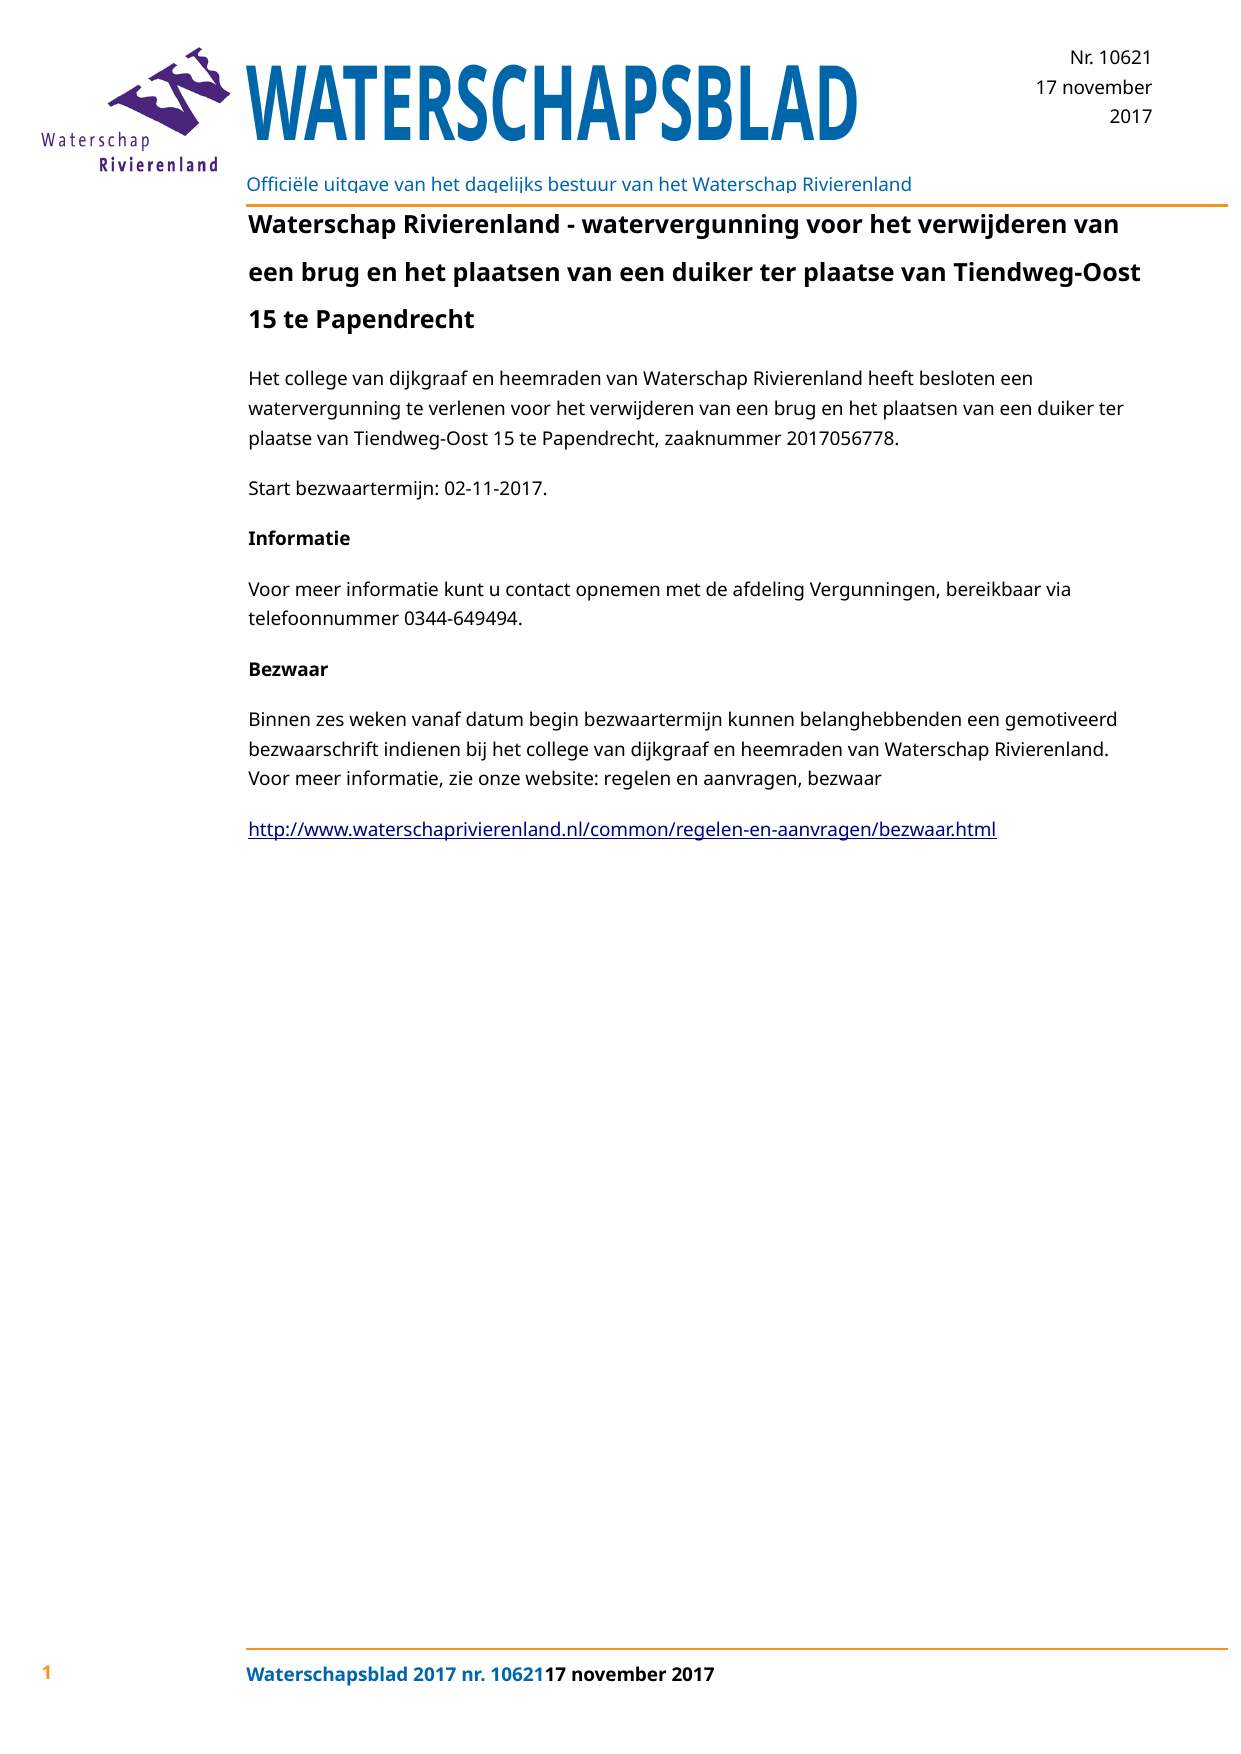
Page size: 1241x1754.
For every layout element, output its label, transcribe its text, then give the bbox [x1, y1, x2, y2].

text Binnen zes weken vanaf datum begin bezwaartermijn kunnen belanghebbenden een gemotiveerd bezwaarschrift indienen bij het college van dijkgraaf en heemraden van Waterschap Rivierenland. Voor meer informatie, zie onze website: regelen en aanvragen, bezwaar [248, 706, 1152, 791]
text Voor meer informatie kunt u contact opnemen met de afdeling Vergunningen, bereikbaar via telefoonnummer 0344-649494. [248, 576, 1152, 631]
text Start bezwaartermijn: 02-11-2017. [248, 475, 1152, 501]
text http://www.waterschaprivierenland.nl/common/regelen-en-aanvragen/bezwaar.html [248, 816, 1152, 842]
text Bezwaar [248, 656, 1152, 682]
text Waterschap Rivierenland - watervergunning voor het verwijderen van een brug en het plaatsen van een duiker ter plaatse van Tiendweg-Oost 15 te Papendrecht [248, 207, 1152, 336]
picture [41, 47, 231, 172]
text Informatie [248, 526, 1152, 551]
text Het college van dijkgraaf en heemraden van Waterschap Rivierenland heeft besloten een watervergunning te verlenen voor het verwijderen van een brug en het plaatsen van een duiker ter plaatse van Tiendweg-Oost 15 te Papendrecht, zaaknummer 2017056778. [248, 366, 1152, 450]
